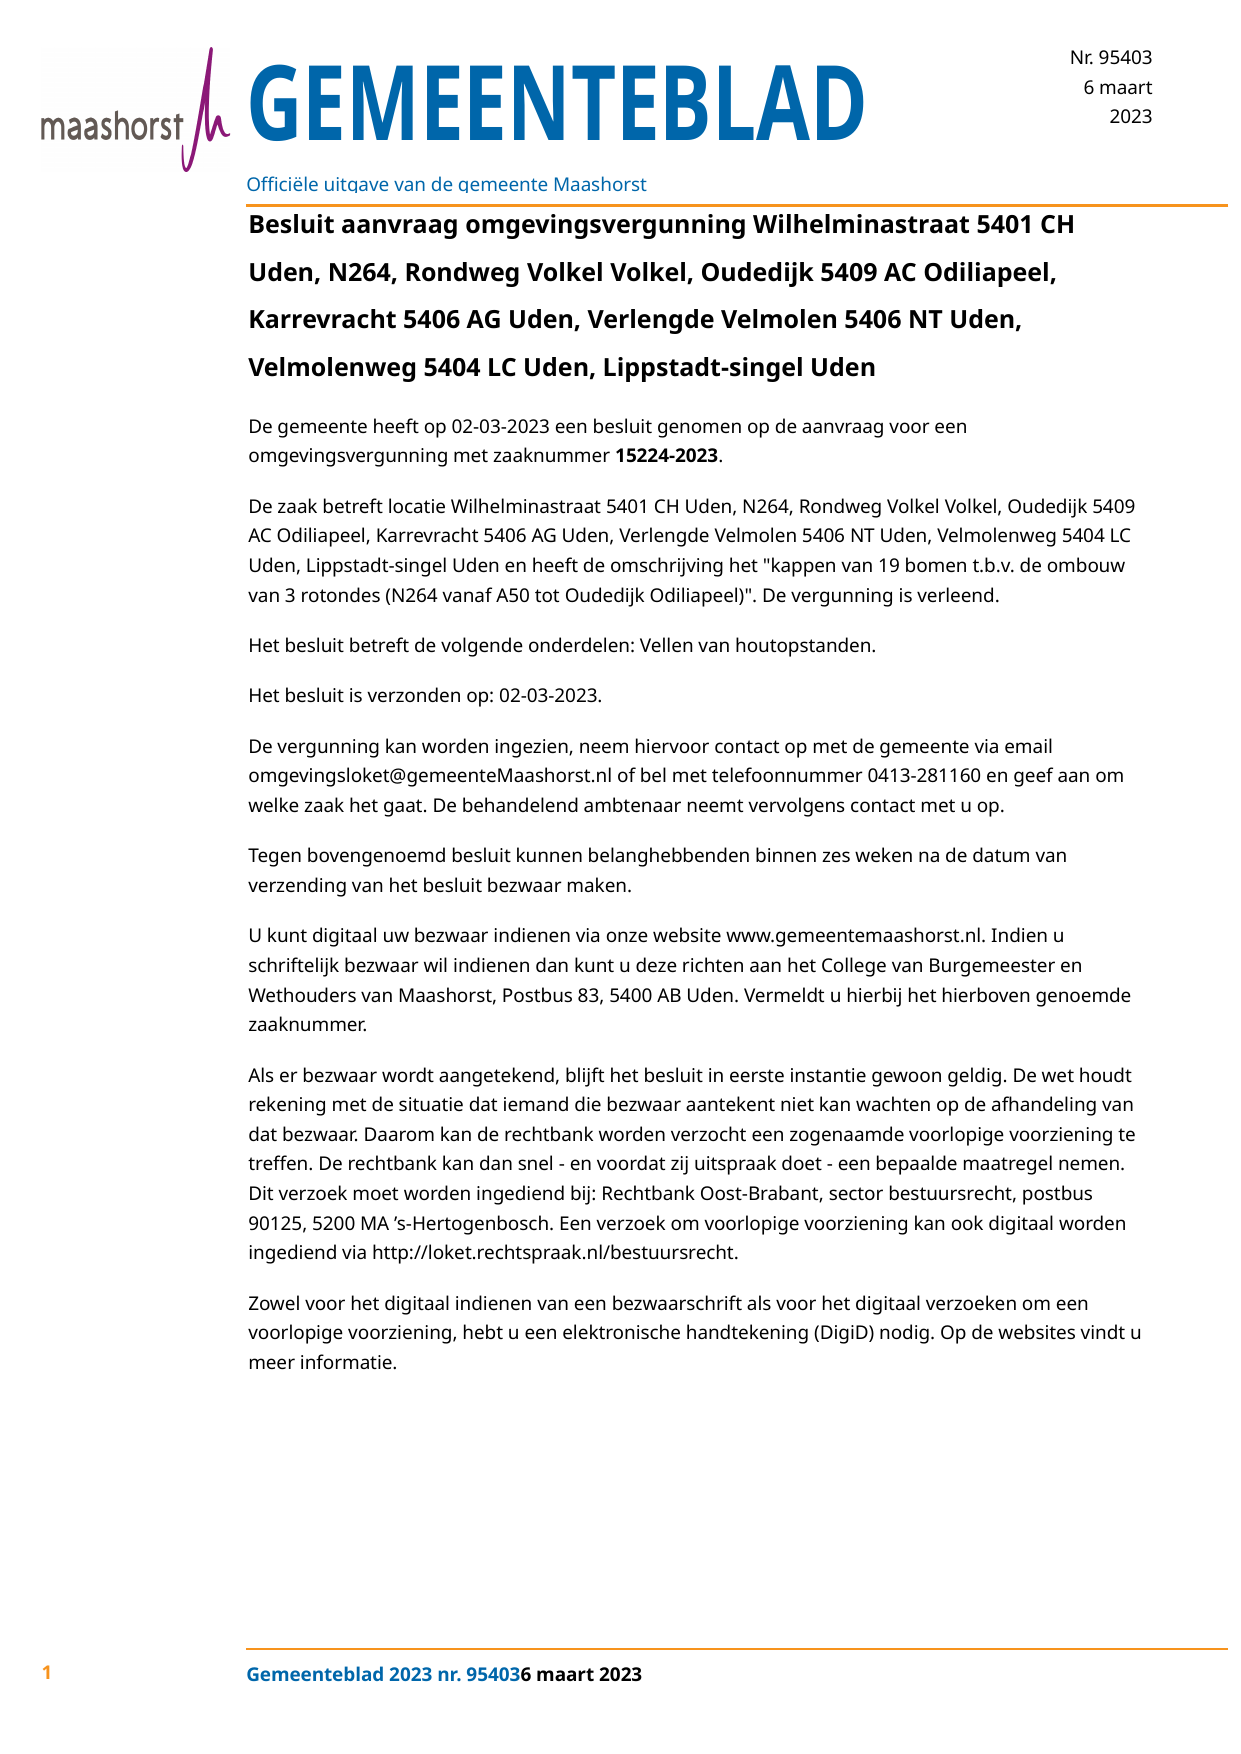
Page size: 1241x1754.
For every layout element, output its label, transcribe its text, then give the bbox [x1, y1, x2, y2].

text Het besluit is verzonden op: 02-03-2023. [248, 683, 1152, 708]
text Zowel voor het digitaal indienen van een bezwaarschrift als voor het digitaal verzoeken om een voorlopige voorziening, hebt u een elektronische handtekening (DigiD) nodig. Op de websites vindt u meer informatie. [248, 1290, 1152, 1375]
text De vergunning kan worden ingezien, neem hiervoor contact op met de gemeente via email omgevingsloket@gemeenteMaashorst.nl of bel met telefoonnummer 0413-281160 en geef aan om welke zaak het gaat. De behandelend ambtenaar neemt vervolgens contact met u op. [248, 733, 1152, 818]
text Het besluit betreft de volgende onderdelen: Vellen van houtopstanden. [248, 632, 1152, 658]
text Als er bezwaar wordt aangetekend, blijft het besluit in eerste instantie gewoon geldig. De wet houdt rekening met de situatie dat iemand die bezwaar aantekent niet kan wachten op de afhandeling van dat bezwaar. Daarom kan de rechtbank worden verzocht een zogenaamde voorlopige voorziening te treffen. De rechtbank kan dan snel - en voordat zij uitspraak doet - een bepaalde maatregel nemen. Dit verzoek moet worden ingediend bij: Rechtbank Oost-Brabant, sector bestuursrecht, postbus 90125, 5200 MA ’s-Hertogenbosch. Een verzoek om voorlopige voorziening kan ook digitaal worden ingediend via http://loket.rechtspraak.nl/bestuursrecht. [248, 1062, 1152, 1265]
picture [41, 47, 231, 172]
text De zaak betreft locatie Wilhelminastraat 5401 CH Uden, N264, Rondweg Volkel Volkel, Oudedijk 5409 AC Odiliapeel, Karrevracht 5406 AG Uden, Verlengde Velmolen 5406 NT Uden, Velmolenweg 5404 LC Uden, Lippstadt-singel Uden en heeft de omschrijving het "kappen van 19 bomen t.b.v. de ombouw van 3 rotondes (N264 vanaf A50 tot Oudedijk Odiliapeel)". De vergunning is verleend. [248, 493, 1152, 608]
text Besluit aanvraag omgevingsvergunning Wilhelminastraat 5401 CH Uden, N264, Rondweg Volkel Volkel, Oudedijk 5409 AC Odiliapeel, Karrevracht 5406 AG Uden, Verlengde Velmolen 5406 NT Uden, Velmolenweg 5404 LC Uden, Lippstadt-singel Uden [248, 207, 1152, 384]
text Tegen bovengenoemd besluit kunnen belanghebbenden binnen zes weken na de datum van verzending van het besluit bezwaar maken. [248, 843, 1152, 898]
text De gemeente heeft op 02-03-2023 een besluit genomen op de aanvraag voor een omgevingsvergunning met zaaknummer 15224-2023. [248, 413, 1152, 468]
text U kunt digitaal uw bezwaar indienen via onze website www.gemeentemaashorst.nl. Indien u schriftelijk bezwaar wil indienen dan kunt u deze richten aan het College van Burgemeester en Wethouders van Maashorst, Postbus 83, 5400 AB Uden. Vermeldt u hierbij het hierboven genoemde zaaknummer. [248, 923, 1152, 1037]
